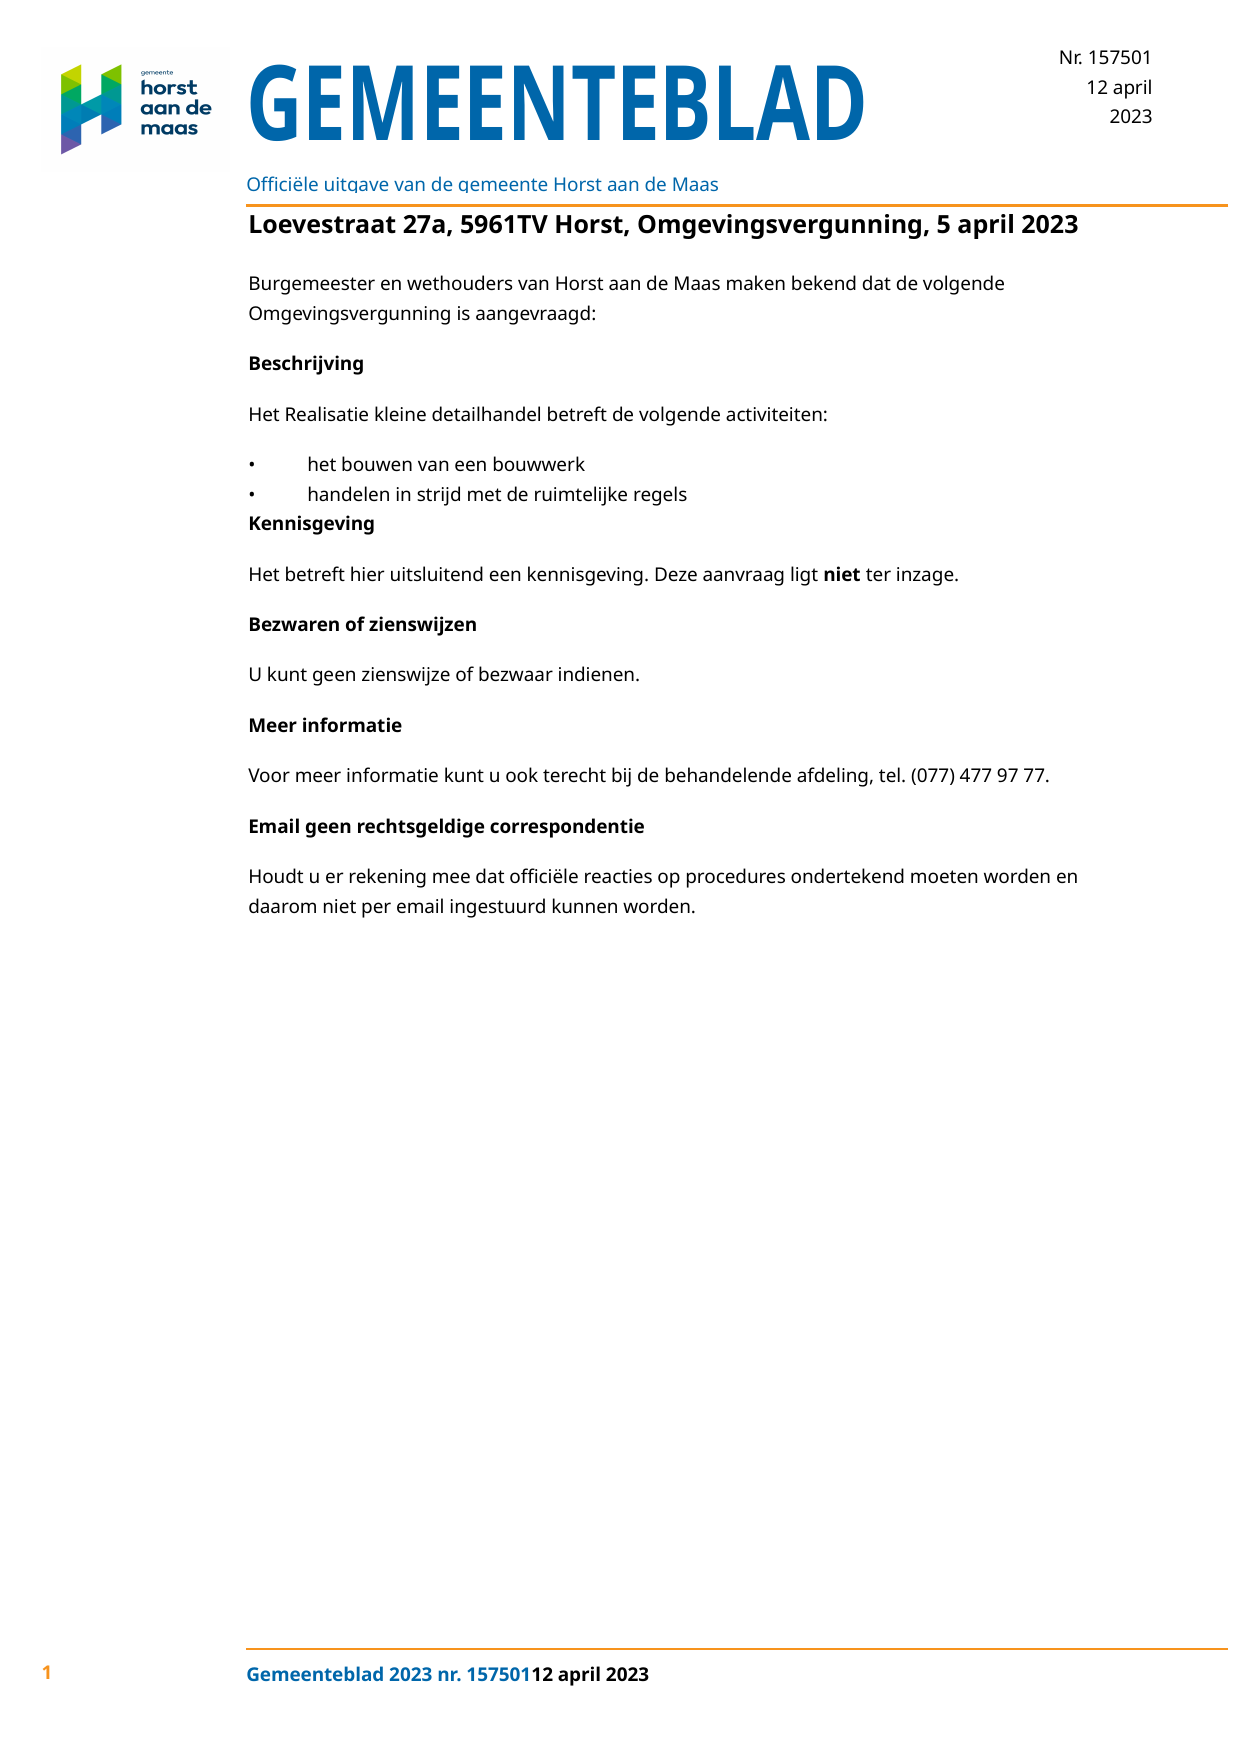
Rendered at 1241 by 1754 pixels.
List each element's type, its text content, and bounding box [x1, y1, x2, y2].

text Email geen rechtsgeldige correspondentie [248, 813, 1152, 838]
list het bouwen van een bouwwerk [248, 451, 1152, 477]
text Bezwaren of zienswijzen [248, 611, 1152, 637]
text Loevestraat 27a, 5961TV Horst, Omgevingsvergunning, 5 april 2023 [248, 207, 1152, 241]
text Het Realisatie kleine detailhandel betreft de volgende activiteiten: [248, 401, 1152, 426]
picture [41, 47, 231, 172]
text Houdt u er rekening mee dat officiële reacties op procedures ondertekend moeten worden en daarom niet per email ingestuurd kunnen worden. [248, 863, 1152, 918]
text Burgemeester en wethouders van Horst aan de Maas maken bekend dat de volgende Omgevingsvergunning is aangevraagd: [248, 270, 1152, 326]
text Kennisgeving [248, 510, 1152, 536]
text Voor meer informatie kunt u ook terecht bij de behandelende afdeling, tel. (077) 477 97 77. [248, 762, 1152, 788]
list handelen in strijd met de ruimtelijke regels [248, 481, 1152, 506]
text Het betreft hier uitsluitend een kennisgeving. Deze aanvraag ligt niet ter inzage. [248, 561, 1152, 586]
text U kunt geen zienswijze of bezwaar indienen. [248, 662, 1152, 687]
text Meer informatie [248, 712, 1152, 738]
text Beschrijving [248, 350, 1152, 376]
